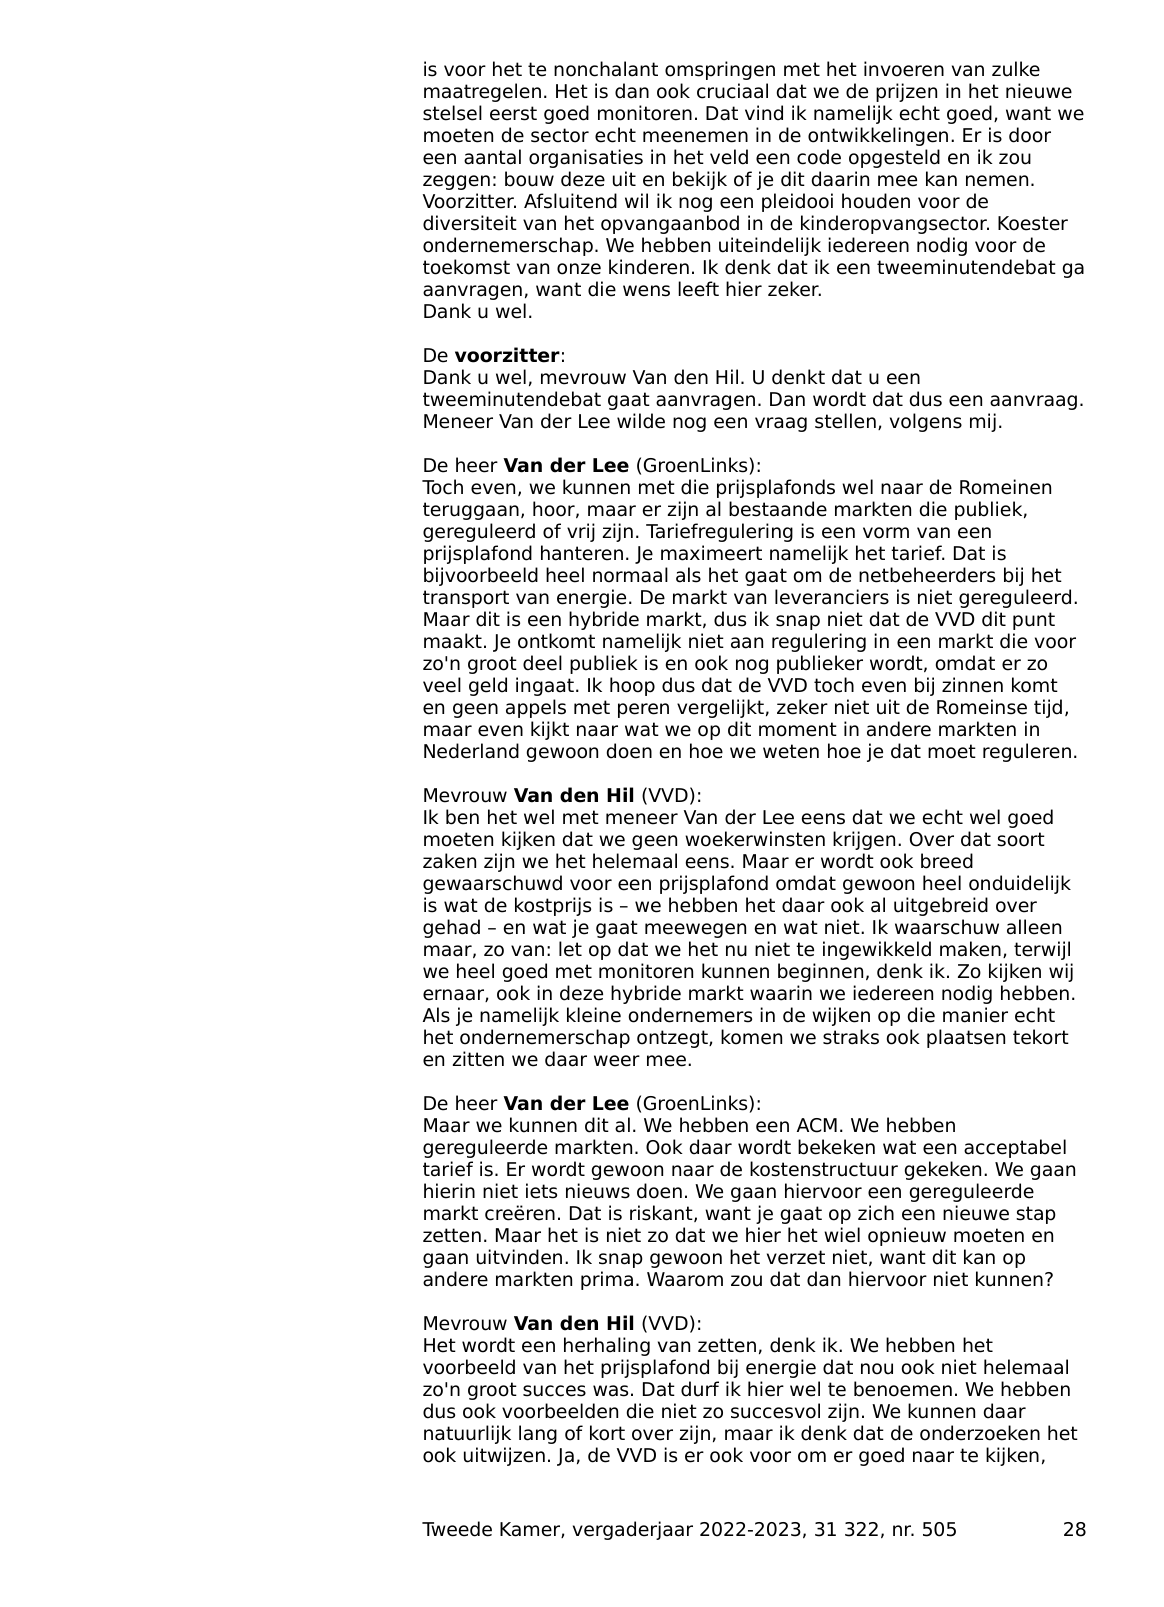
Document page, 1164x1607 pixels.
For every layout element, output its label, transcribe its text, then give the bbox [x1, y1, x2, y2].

text De heer Van der Lee (GroenLinks): [422, 1093, 1087, 1115]
text is voor het te nonchalant omspringen met het invoeren van zulke maatregelen. Het is dan ook cruciaal dat we de prijzen in het nieuwe stelsel eerst goed monitoren. Dat vind ik namelijk echt goed, want we moeten de sector echt meenemen in de ontwikkelingen. Er is door een aantal organisaties in het veld een code opgesteld en ik zou zeggen: bouw deze uit en bekijk of je dit daarin mee kan nemen. [422, 59, 1087, 191]
text Toch even, we kunnen met die prijsplafonds wel naar de Romeinen teruggaan, hoor, maar er zijn al bestaande markten die publiek, gereguleerd of vrij zijn. Tariefregulering is een vorm van een prijsplafond hanteren. Je maximeert namelijk het tarief. Dat is bijvoorbeeld heel normaal als het gaat om de netbeheerders bij het transport van energie. De markt van leveranciers is niet gereguleerd. Maar dit is een hybride markt, dus ik snap niet dat de VVD dit punt maakt. Je ontkomt namelijk niet aan regulering in een markt die voor zo'n groot deel publiek is en ook nog publieker wordt, omdat er zo veel geld ingaat. Ik hoop dus dat de VVD toch even bij zinnen komt en geen appels met peren vergelijkt, zeker niet uit de Romeinse tijd, maar even kijkt naar wat we op dit moment in andere markten in Nederland gewoon doen en hoe we weten hoe je dat moet reguleren. [422, 477, 1087, 763]
text Mevrouw Van den Hil (VVD): [422, 785, 1087, 807]
text Dank u wel, mevrouw Van den Hil. U denkt dat u een tweeminutendebat gaat aanvragen. Dan wordt dat dus een aanvraag. Meneer Van der Lee wilde nog een vraag stellen, volgens mij. [422, 367, 1087, 433]
text Maar we kunnen dit al. We hebben een ACM. We hebben gereguleerde markten. Ook daar wordt bekeken wat een acceptabel tarief is. Er wordt gewoon naar de kostenstructuur gekeken. We gaan hierin niet iets nieuws doen. We gaan hiervoor een gereguleerde markt creëren. Dat is riskant, want je gaat op zich een nieuwe stap zetten. Maar het is niet zo dat we hier het wiel opnieuw moeten en gaan uitvinden. Ik snap gewoon het verzet niet, want dit kan op andere markten prima. Waarom zou dat dan hiervoor niet kunnen? [422, 1115, 1087, 1291]
text De voorzitter: [422, 345, 1087, 367]
text Dank u wel. [422, 301, 1087, 323]
text Ik ben het wel met meneer Van der Lee eens dat we echt wel goed moeten kijken dat we geen woekerwinsten krijgen. Over dat soort zaken zijn we het helemaal eens. Maar er wordt ook breed gewaarschuwd voor een prijsplafond omdat gewoon heel onduidelijk is wat de kostprijs is – we hebben het daar ook al uitgebreid over gehad – en wat je gaat meewegen en wat niet. Ik waarschuw alleen maar, zo van: let op dat we het nu niet te ingewikkeld maken, terwijl we heel goed met monitoren kunnen beginnen, denk ik. Zo kijken wij ernaar, ook in deze hybride markt waarin we iedereen nodig hebben. Als je namelijk kleine ondernemers in de wijken op die manier echt het ondernemerschap ontzegt, komen we straks ook plaatsen tekort en zitten we daar weer mee. [422, 807, 1087, 1071]
text Voorzitter. Afsluitend wil ik nog een pleidooi houden voor de diversiteit van het opvangaanbod in de kinderopvangsector. Koester ondernemerschap. We hebben uiteindelijk iedereen nodig voor de toekomst van onze kinderen. Ik denk dat ik een tweeminutendebat ga aanvragen, want die wens leeft hier zeker. [422, 191, 1087, 301]
text Het wordt een herhaling van zetten, denk ik. We hebben het voorbeeld van het prijsplafond bij energie dat nou ook niet helemaal zo'n groot succes was. Dat durf ik hier wel te benoemen. We hebben dus ook voorbeelden die niet zo succesvol zijn. We kunnen daar natuurlijk lang of kort over zijn, maar ik denk dat de onderzoeken het ook uitwijzen. Ja, de VVD is er ook voor om er goed naar te kijken, [422, 1335, 1087, 1467]
text Mevrouw Van den Hil (VVD): [422, 1313, 1087, 1335]
text De heer Van der Lee (GroenLinks): [422, 455, 1087, 477]
